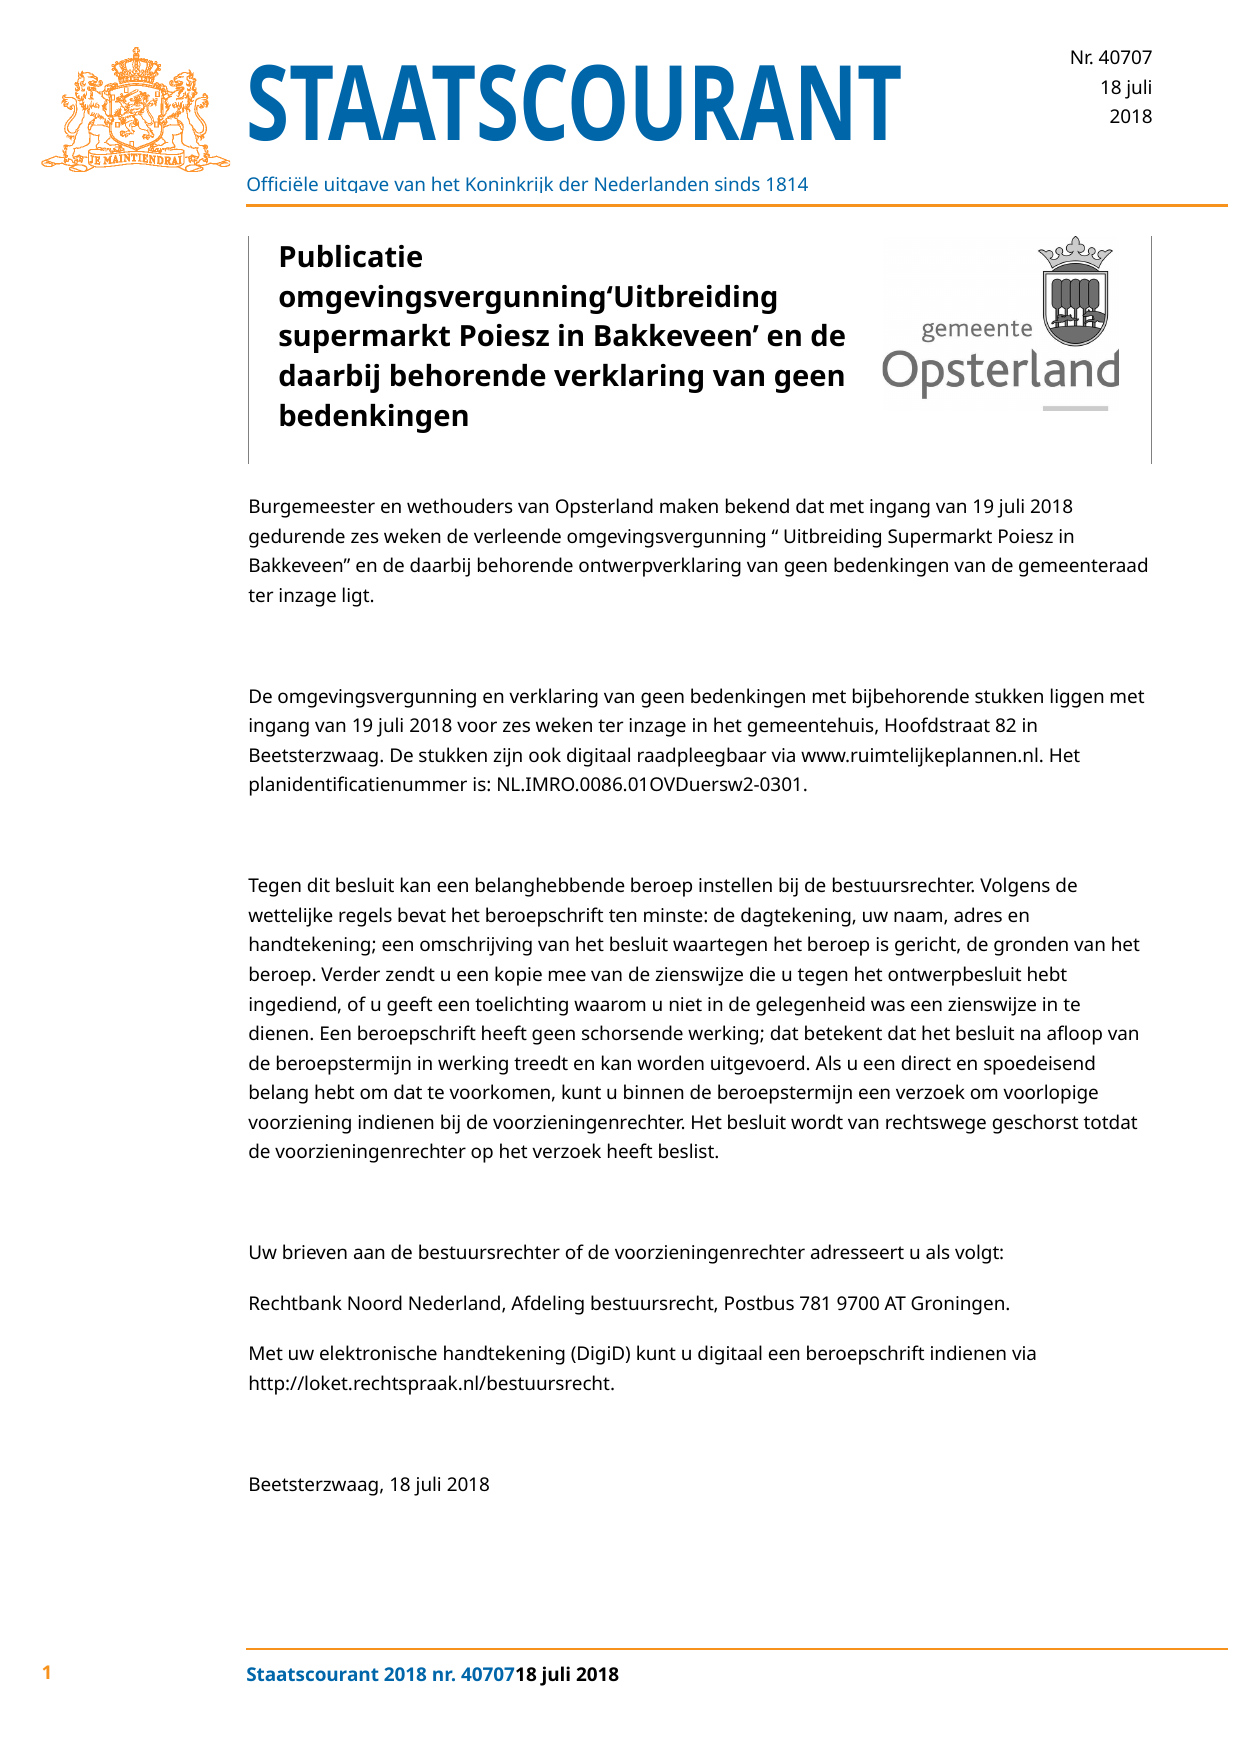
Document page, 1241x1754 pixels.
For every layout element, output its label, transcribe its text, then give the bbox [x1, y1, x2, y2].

text Rechtbank Noord Nederland, Afdeling bestuursrecht, Postbus 781 9700 AT Groningen. [248, 1290, 1152, 1316]
picture [41, 47, 231, 172]
text Met uw elektronische handtekening (DigiD) kunt u digitaal een beroepschrift indienen via http://loket.rechtspraak.nl/bestuursrecht. [248, 1340, 1152, 1396]
table_header Publicatie omgevingsvergunning‘Uitbreiding supermarkt Poiesz in Bakkeveen’ en de daarbij behorende verklaring van geen bedenkingen [249, 236, 850, 464]
text Burgemeester en wethouders van Opsterland maken bekend dat met ingang van 19 juli 2018 gedurende zes weken de verleende omgevingsvergunning “ Uitbreiding Supermarkt Poiesz in Bakkeveen” en de daarbij behorende ontwerpverklaring van geen bedenkingen van de gemeenteraad ter inzage ligt. [248, 493, 1152, 608]
text De omgevingsvergunning en verklaring van geen bedenkingen met bijbehorende stukken liggen met ingang van 19 juli 2018 voor zes weken ter inzage in het gemeentehuis, Hoofdstraat 82 in Beetsterzwaag. De stukken zijn ook digitaal raadpleegbaar via www.ruimtelijkeplannen.nl. Het planidentificatienummer is: NL.IMRO.0086.01OVDuersw2-0301. [248, 683, 1152, 797]
picture [882, 236, 1119, 411]
text Uw brieven aan de bestuursrechter of de voorzieningenrechter adresseert u als volgt: [248, 1239, 1152, 1265]
text Tegen dit besluit kan een belanghebbende beroep instellen bij de bestuursrechter. Volgens de wettelijke regels bevat het beroepschrift ten minste: de dagtekening, uw naam, adres en handtekening; een omschrijving van het besluit waartegen het beroep is gericht, de gronden van het beroep. Verder zendt u een kopie mee van de zienswijze die u tegen het ontwerpbesluit hebt ingediend, of u geeft een toelichting waarom u niet in de gelegenheid was een zienswijze in te dienen. Een beroepschrift heeft geen schorsende werking; dat betekent dat het besluit na afloop van de beroepstermijn in werking treedt en kan worden uitgevoerd. Als u een direct en spoedeisend belang hebt om dat te voorkomen, kunt u binnen de beroepstermijn een verzoek om voorlopige voorziening indienen bij de voorzieningenrechter. Het besluit wordt van rechtswege geschorst totdat de voorzieningenrechter op het verzoek heeft beslist. [248, 872, 1152, 1164]
text Beetsterzwaag, 18 juli 2018 [248, 1471, 1152, 1497]
table_header [850, 236, 1151, 464]
